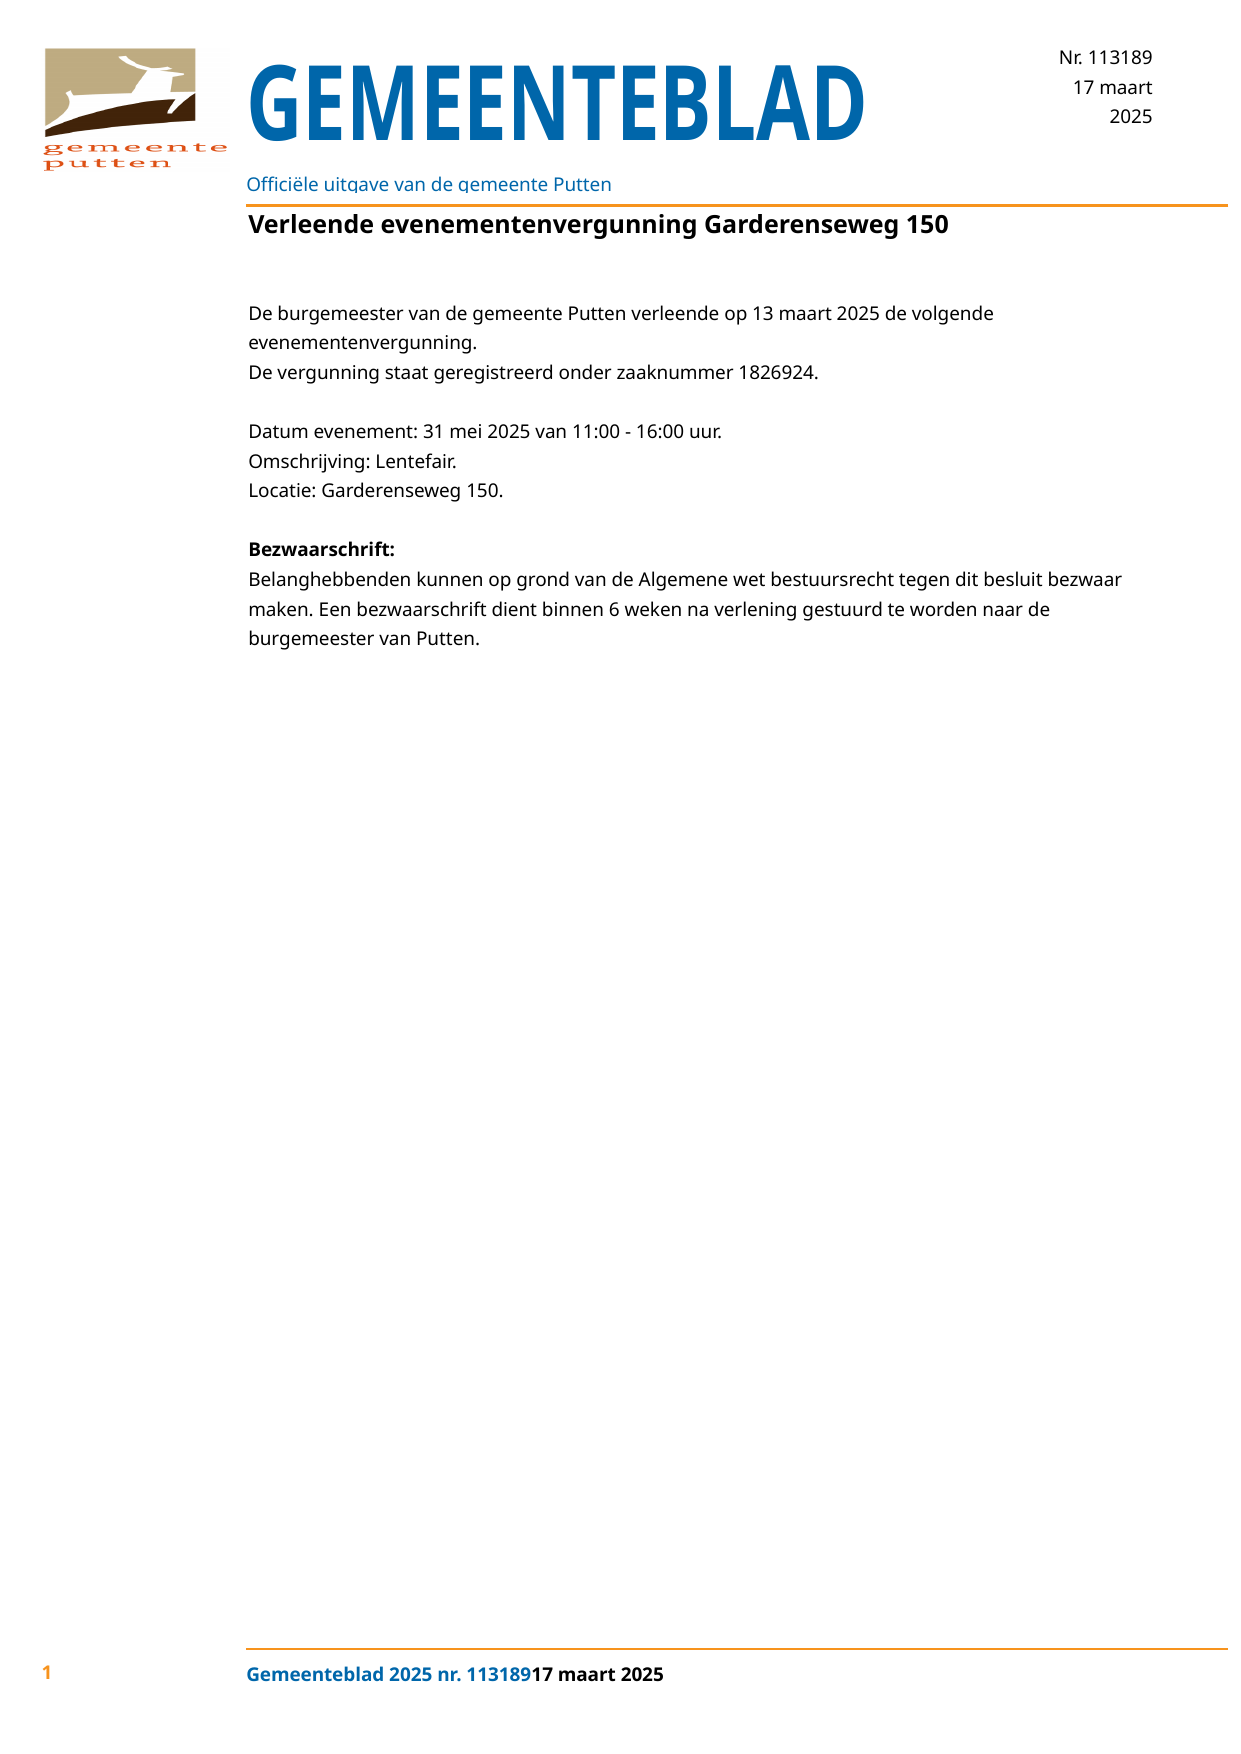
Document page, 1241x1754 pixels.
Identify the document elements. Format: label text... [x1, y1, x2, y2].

text Locatie: Garderenseweg 150. [248, 477, 1152, 503]
text Datum evenement: 31 mei 2025 van 11:00 - 16:00 uur. [248, 418, 1152, 444]
text Belanghebbenden kunnen op grond van de Algemene wet bestuursrecht tegen dit besluit bezwaar maken. Een bezwaarschrift dient binnen 6 weken na verlening gestuurd te worden naar de burgemeester van Putten. [248, 566, 1152, 651]
text Bezwaarschrift: [248, 537, 1152, 562]
text Verleende evenementenvergunning Garderenseweg 150 [248, 207, 1152, 241]
picture [41, 47, 231, 172]
text Omschrijving: Lentefair. [248, 448, 1152, 473]
text De burgemeester van de gemeente Putten verleende op 13 maart 2025 de volgende evenementenvergunning. [248, 300, 1152, 355]
text De vergunning staat geregistreerd onder zaaknummer 1826924. [248, 359, 1152, 385]
